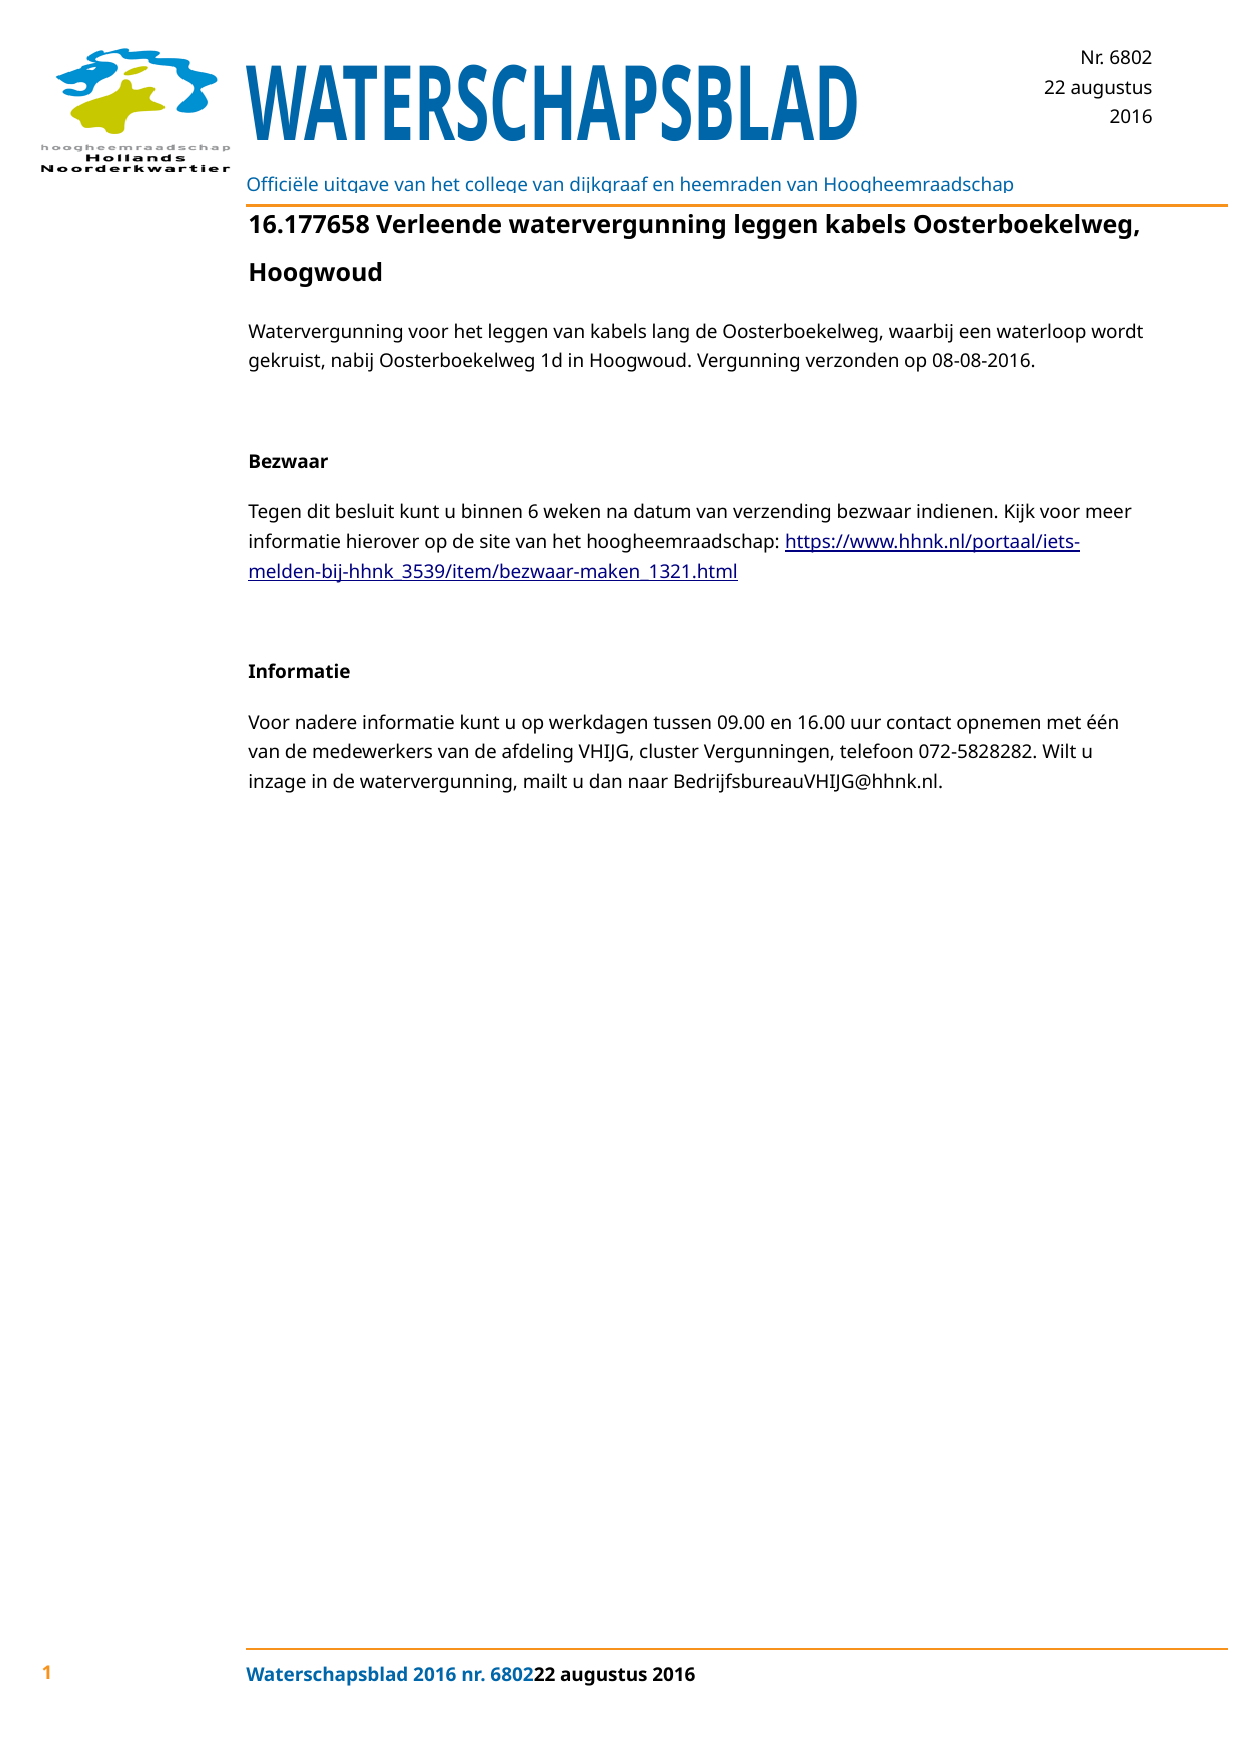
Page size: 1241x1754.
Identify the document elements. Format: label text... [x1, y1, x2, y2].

text Tegen dit besluit kunt u binnen 6 weken na datum van verzending bezwaar indienen. Kijk voor meer informatie hierover op de site van het hoogheemraadschap: https://www.hhnk.nl/portaal/iets-melden-bij-hhnk_3539/item/bezwaar-maken_1321.html [248, 499, 1152, 584]
text 16.177658 Verleende watervergunning leggen kabels Oosterboekelweg, Hoogwoud [248, 207, 1152, 288]
text Bezwaar [248, 448, 1152, 474]
text Voor nadere informatie kunt u op werkdagen tussen 09.00 en 16.00 uur contact opnemen met één van de medewerkers van de afdeling VHIJG, cluster Vergunningen, telefoon 072-5828282. Wilt u inzage in de watervergunning, mailt u dan naar BedrijfsbureauVHIJG@hhnk.nl. [248, 709, 1152, 794]
text Watervergunning voor het leggen van kabels lang de Oosterboekelweg, waarbij een waterloop wordt gekruist, nabij Oosterboekelweg 1d in Hoogwoud. Vergunning verzonden op 08-08-2016. [248, 318, 1152, 373]
picture [41, 47, 231, 172]
text Informatie [248, 659, 1152, 684]
